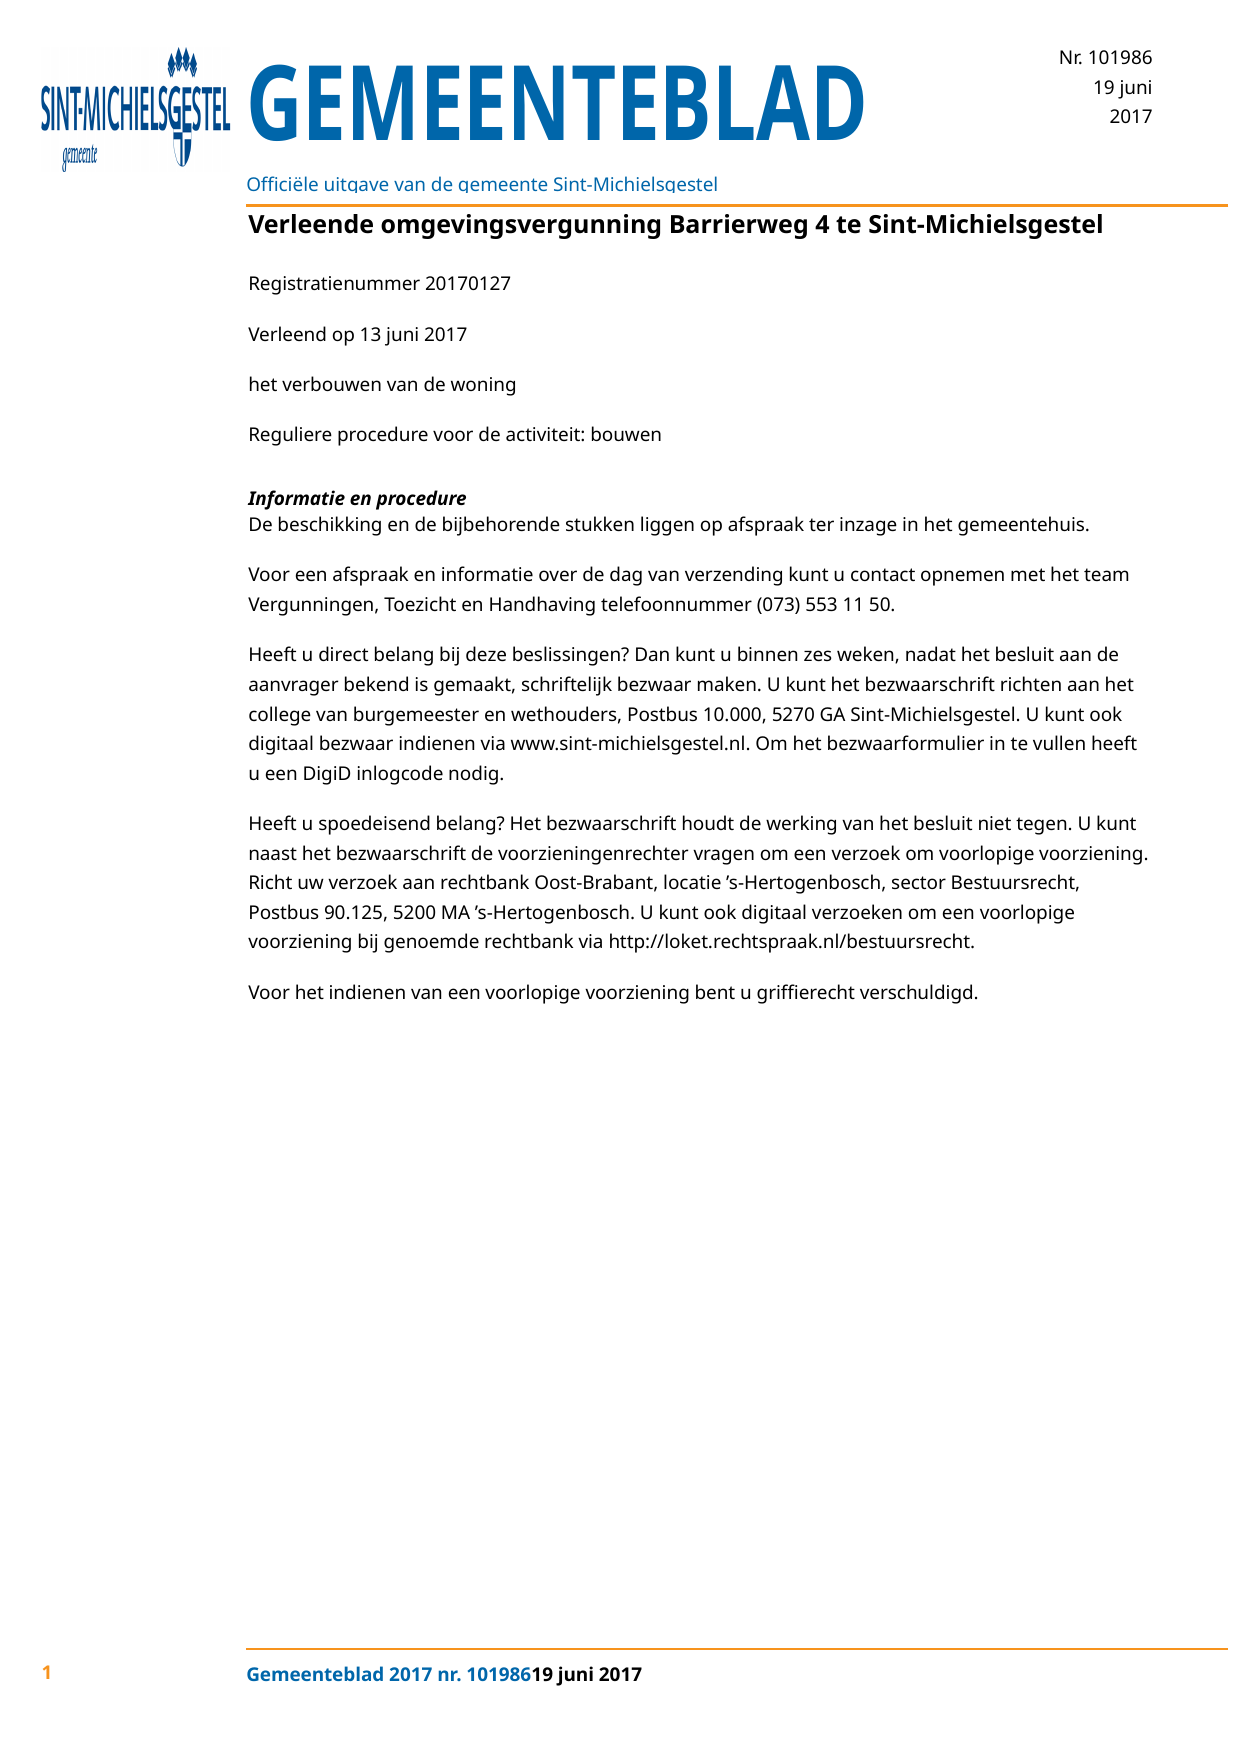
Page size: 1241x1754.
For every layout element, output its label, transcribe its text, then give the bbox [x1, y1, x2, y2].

text Heeft u spoedeisend belang? Het bezwaarschrift houdt de werking van het besluit niet tegen. U kunt naast het bezwaarschrift de voorzieningenrechter vragen om een verzoek om voorlopige voorziening. Richt uw verzoek aan rechtbank Oost-Brabant, locatie ’s-Hertogenbosch, sector Bestuursrecht, Postbus 90.125, 5200 MA ’s-Hertogenbosch. U kunt ook digitaal verzoeken om een voorlopige voorziening bij genoemde rechtbank via http://loket.rechtspraak.nl/bestuursrecht. [248, 810, 1152, 954]
picture [41, 47, 231, 172]
text Registratienummer 20170127 [248, 270, 1152, 296]
text De beschikking en de bijbehorende stukken liggen op afspraak ter inzage in het gemeentehuis. [248, 511, 1152, 537]
text Verleende omgevingsvergunning Barrierweg 4 te Sint-Michielsgestel [248, 207, 1152, 241]
text Voor een afspraak en informatie over de dag van verzending kunt u contact opnemen met het team Vergunningen, Toezicht en Handhaving telefoonnummer (073) 553 11 50. [248, 562, 1152, 617]
text Verleend op 13 juni 2017 [248, 321, 1152, 346]
text Reguliere procedure voor de activiteit: bouwen [248, 422, 1152, 447]
text Heeft u direct belang bij deze beslissingen? Dan kunt u binnen zes weken, nadat het besluit aan de aanvrager bekend is gemaakt, schriftelijk bezwaar maken. U kunt het bezwaarschrift richten aan het college van burgemeester en wethouders, Postbus 10.000, 5270 GA Sint-Michielsgestel. U kunt ook digitaal bezwaar indienen via www.sint-michielsgestel.nl. Om het bezwaarformulier in te vullen heeft u een DigiD inlogcode nodig. [248, 642, 1152, 786]
text Informatie en procedure [248, 486, 1152, 511]
text het verbouwen van de woning [248, 371, 1152, 397]
text Voor het indienen van een voorlopige voorziening bent u griffierecht verschuldigd. [248, 979, 1152, 1005]
